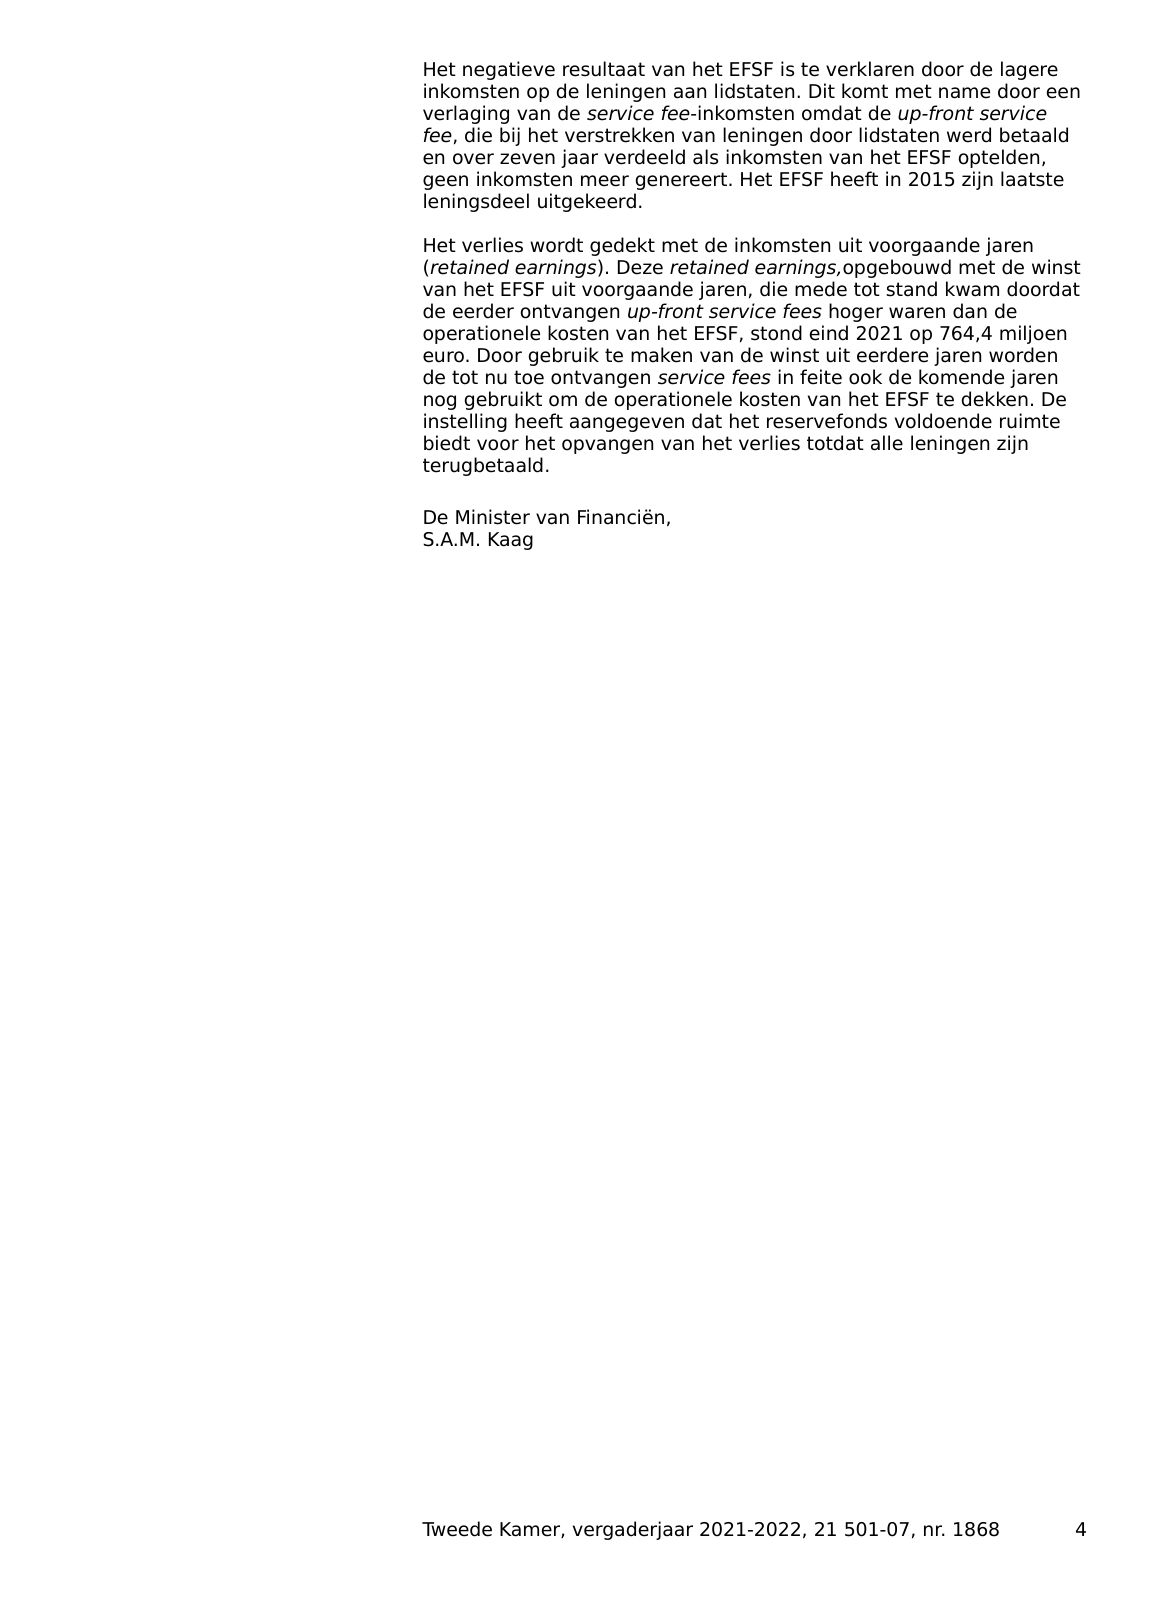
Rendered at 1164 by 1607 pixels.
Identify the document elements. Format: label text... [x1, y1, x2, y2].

text Het verlies wordt gedekt met de inkomsten uit voorgaande jaren (retained earnings). Deze retained earnings,opgebouwd met de winst van het EFSF uit voorgaande jaren, die mede tot stand kwam doordat de eerder ontvangen up-front service fees hoger waren dan de operationele kosten van het EFSF, stond eind 2021 op 764,4 miljoen euro. Door gebruik te maken van de winst uit eerdere jaren worden de tot nu toe ontvangen service fees in feite ook de komende jaren nog gebruikt om de operationele kosten van het EFSF te dekken. De instelling heeft aangegeven dat het reservefonds voldoende ruimte biedt voor het opvangen van het verlies totdat alle leningen zijn terugbetaald. [422, 235, 1087, 477]
text Het negatieve resultaat van het EFSF is te verklaren door de lagere inkomsten op de leningen aan lidstaten. Dit komt met name door een verlaging van de service fee-inkomsten omdat de up-front service fee, die bij het verstrekken van leningen door lidstaten werd betaald en over zeven jaar verdeeld als inkomsten van het EFSF optelden, geen inkomsten meer genereert. Het EFSF heeft in 2015 zijn laatste leningsdeel uitgekeerd. [422, 59, 1087, 213]
text De Minister van Financiën, S.A.M. Kaag [422, 507, 1087, 551]
